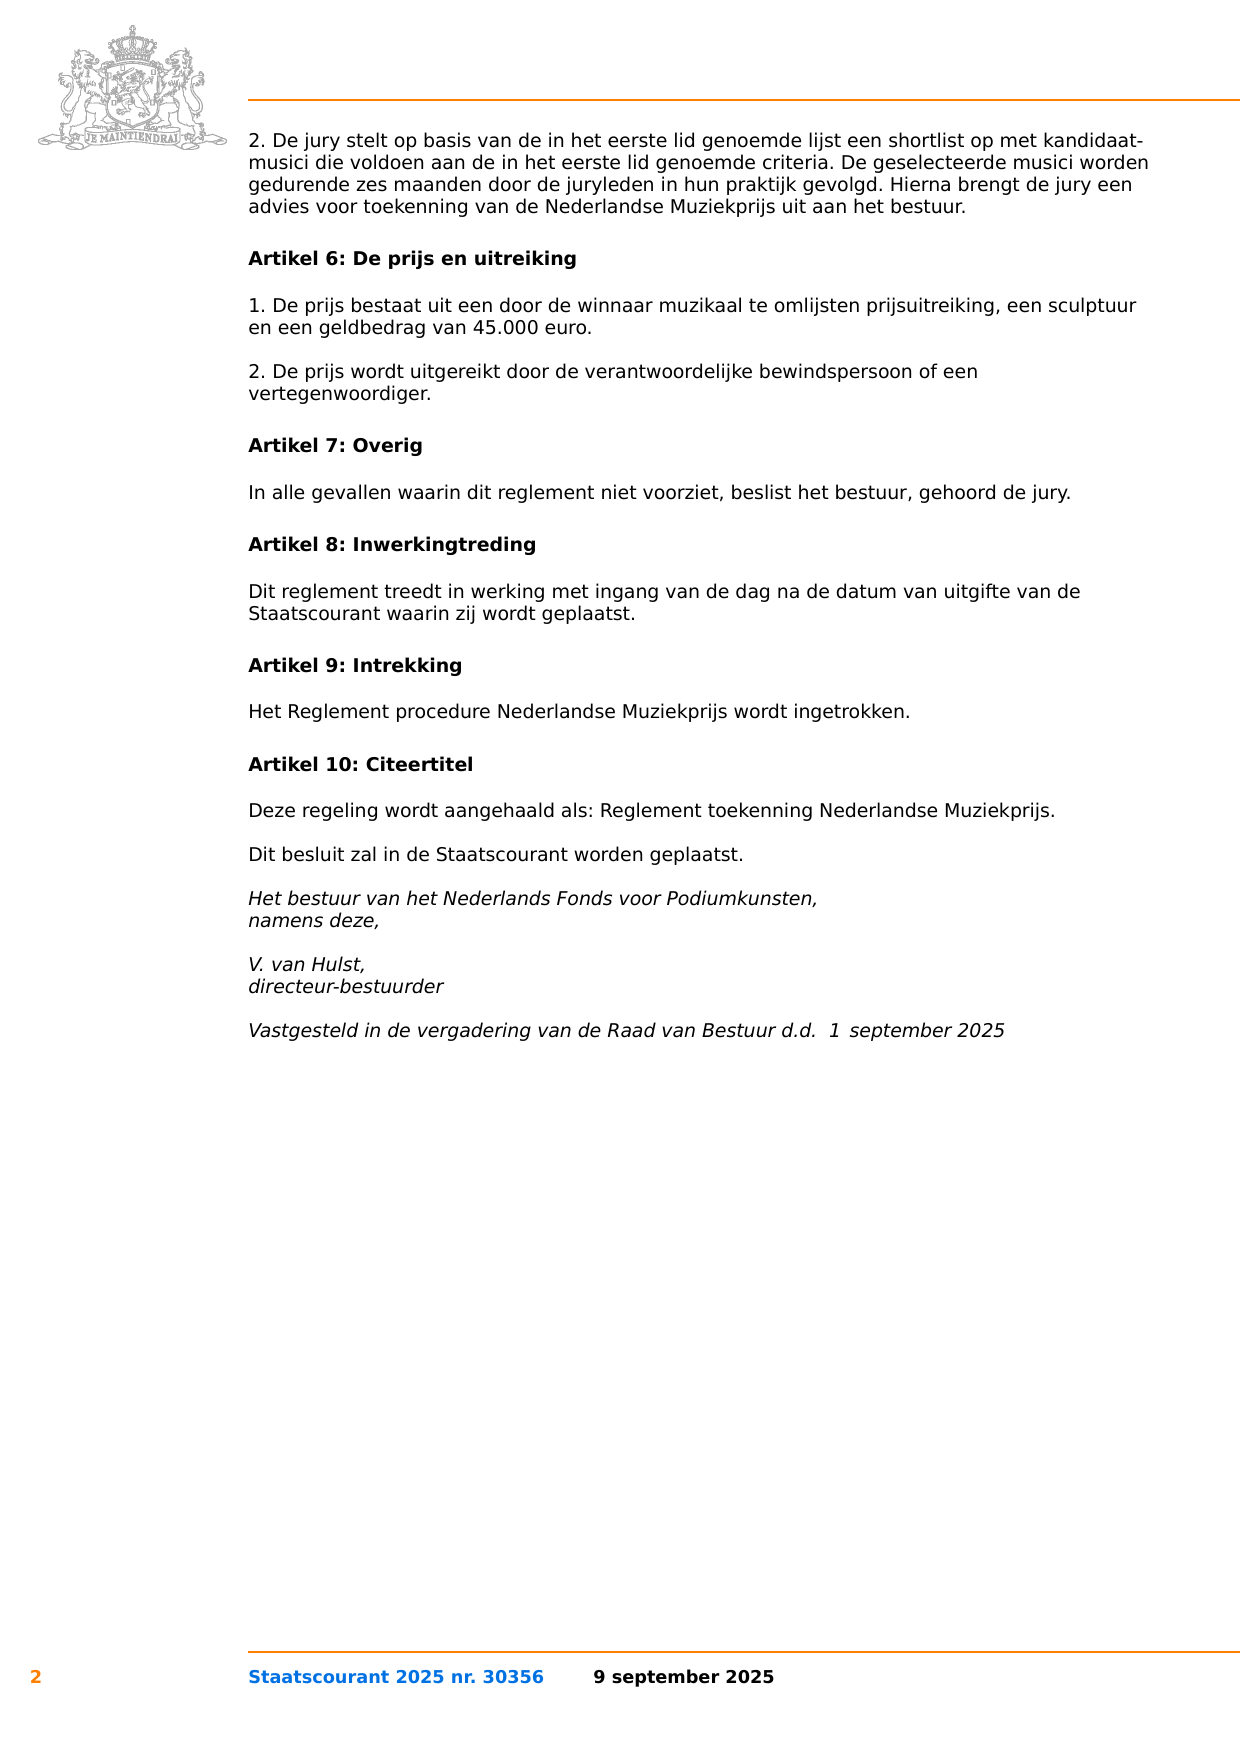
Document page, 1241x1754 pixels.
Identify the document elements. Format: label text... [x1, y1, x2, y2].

subtitle Artikel 7: Overig [248, 434, 1163, 457]
text 1. De prijs bestaat uit een door de winnaar muzikaal te omlijsten prijsuitreiking, een sculptuur en een geldbedrag van 45.000 euro. [248, 295, 1163, 339]
text Dit besluit zal in de Staatscourant worden geplaatst. [248, 844, 1163, 866]
text Dit reglement treedt in werking met ingang van de dag na de datum van uitgifte van de Staatscourant waarin zij wordt geplaatst. [248, 581, 1163, 624]
subtitle Artikel 10: Citeertitel [248, 753, 1163, 775]
subtitle Artikel 9: Intrekking [248, 654, 1163, 676]
text Het bestuur van het Nederlands Fonds voor Podiumkunsten, namens deze, V. van Hulst, directeur-bestuurder [248, 888, 1163, 998]
text Het Reglement procedure Nederlandse Muziekprijs wordt ingetrokken. [248, 701, 1163, 723]
text Deze regeling wordt aangehaald als: Reglement toekenning Nederlandse Muziekprijs. [248, 800, 1163, 822]
subtitle Artikel 6: De prijs en uitreiking [248, 248, 1163, 270]
text Vastgesteld in de vergadering van de Raad van Bestuur d.d. 1 september 2025 [248, 1020, 1163, 1042]
text 2. De prijs wordt uitgereikt door de verantwoordelijke bewindspersoon of een vertegenwoordiger. [248, 361, 1163, 404]
picture [38, 25, 227, 150]
text 2. De jury stelt op basis van de in het eerste lid genoemde lijst een shortlist op met kandidaat-musici die voldoen aan de in het eerste lid genoemde criteria. De geselecteerde musici worden gedurende zes maanden door de juryleden in hun praktijk gevolgd. Hierna brengt de jury een advies voor toekenning van de Nederlandse Muziekprijs uit aan het bestuur. [248, 130, 1163, 218]
text In alle gevallen waarin dit reglement niet voorziet, beslist het bestuur, gehoord de jury. [248, 482, 1163, 503]
subtitle Artikel 8: Inwerkingtreding [248, 533, 1163, 556]
